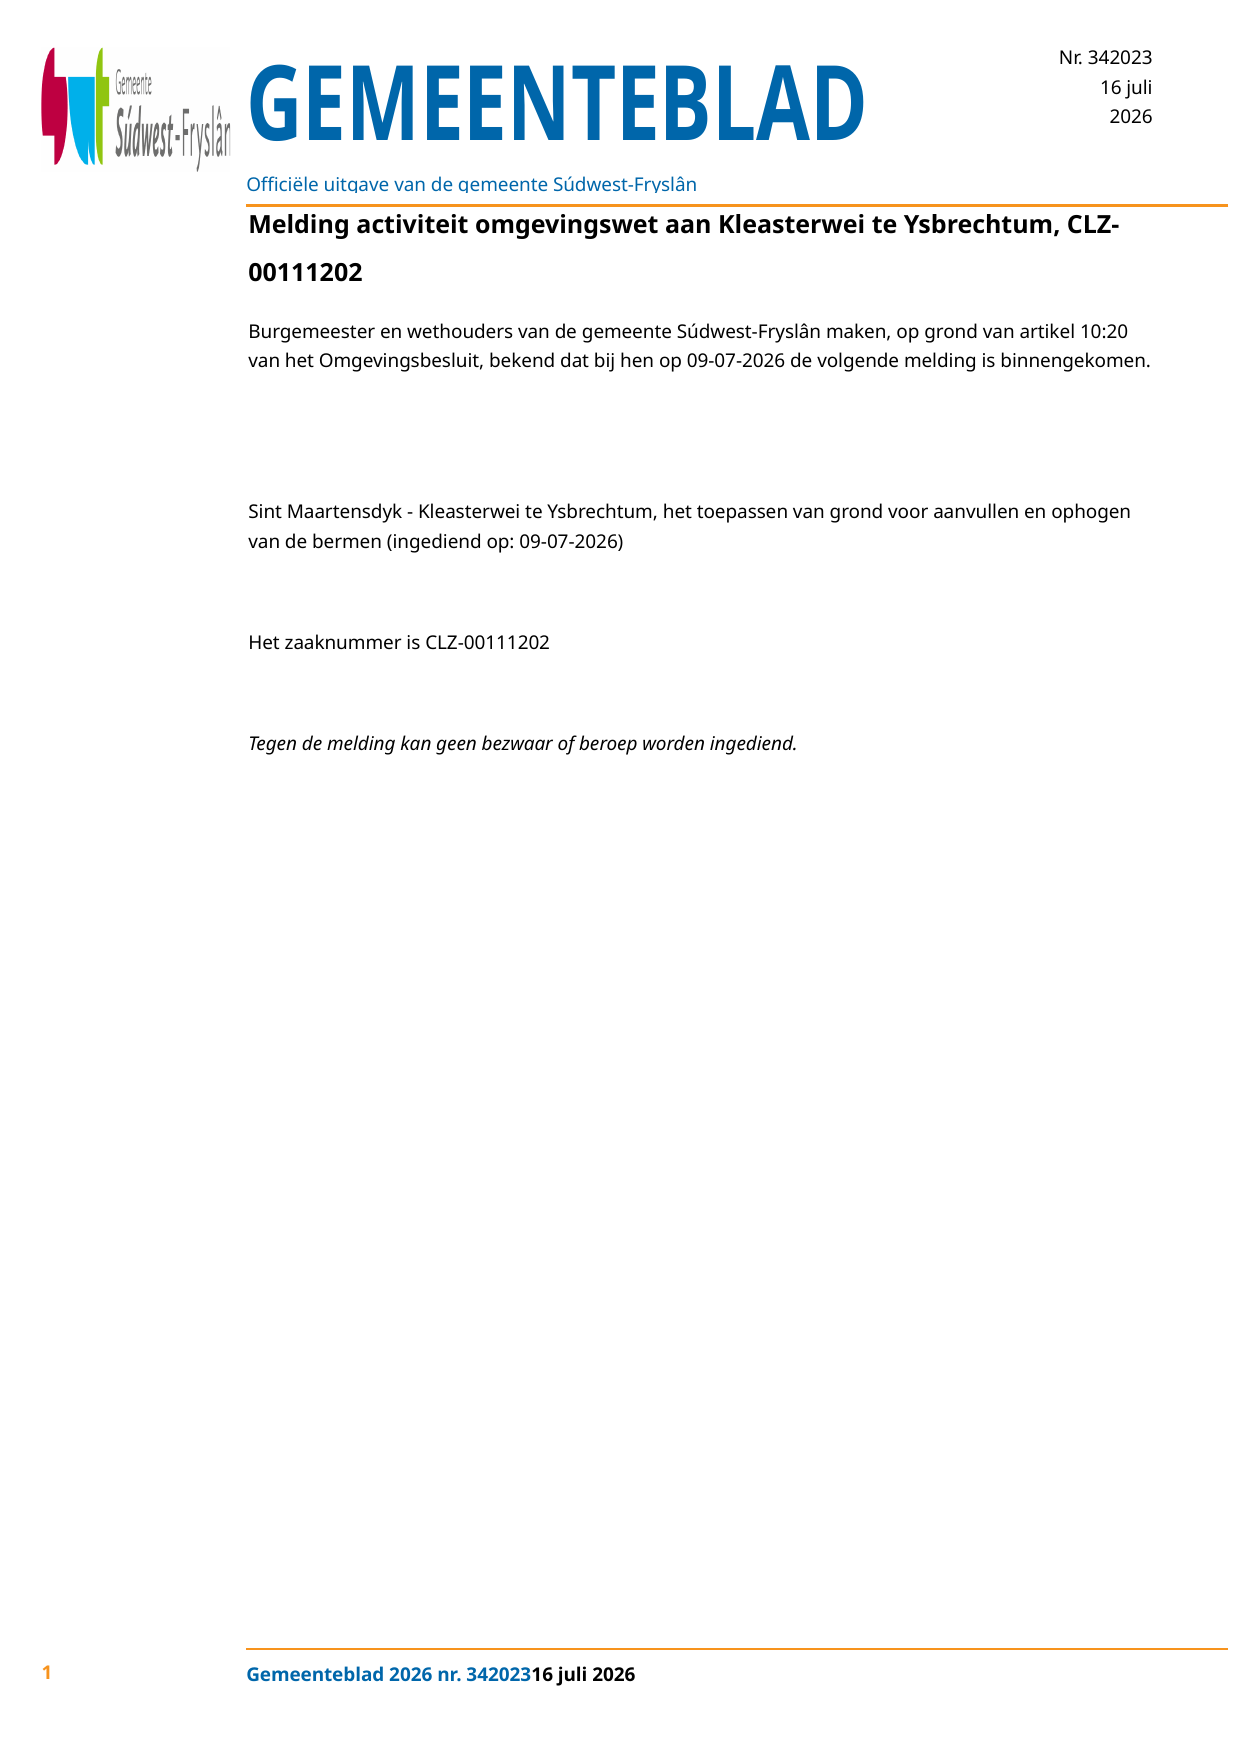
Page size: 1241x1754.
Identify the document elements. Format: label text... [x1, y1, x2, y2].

picture [41, 47, 231, 172]
text Tegen de melding kan geen bezwaar of beroep worden ingediend. [248, 730, 1152, 756]
text Het zaaknummer is CLZ-00111202 [248, 629, 1152, 655]
text Sint Maartensdyk - Kleasterwei te Ysbrechtum, het toepassen van grond voor aanvullen en ophogen van de bermen (ingediend op: 09-07-2026) [248, 499, 1152, 554]
text Melding activiteit omgevingswet aan Kleasterwei te Ysbrechtum, CLZ-00111202 [248, 207, 1152, 288]
text Burgemeester en wethouders van de gemeente Súdwest-Fryslân maken, op grond van artikel 10:20 van het Omgevingsbesluit, bekend dat bij hen op 09-07-2026 de volgende melding is binnengekomen. [248, 318, 1152, 373]
